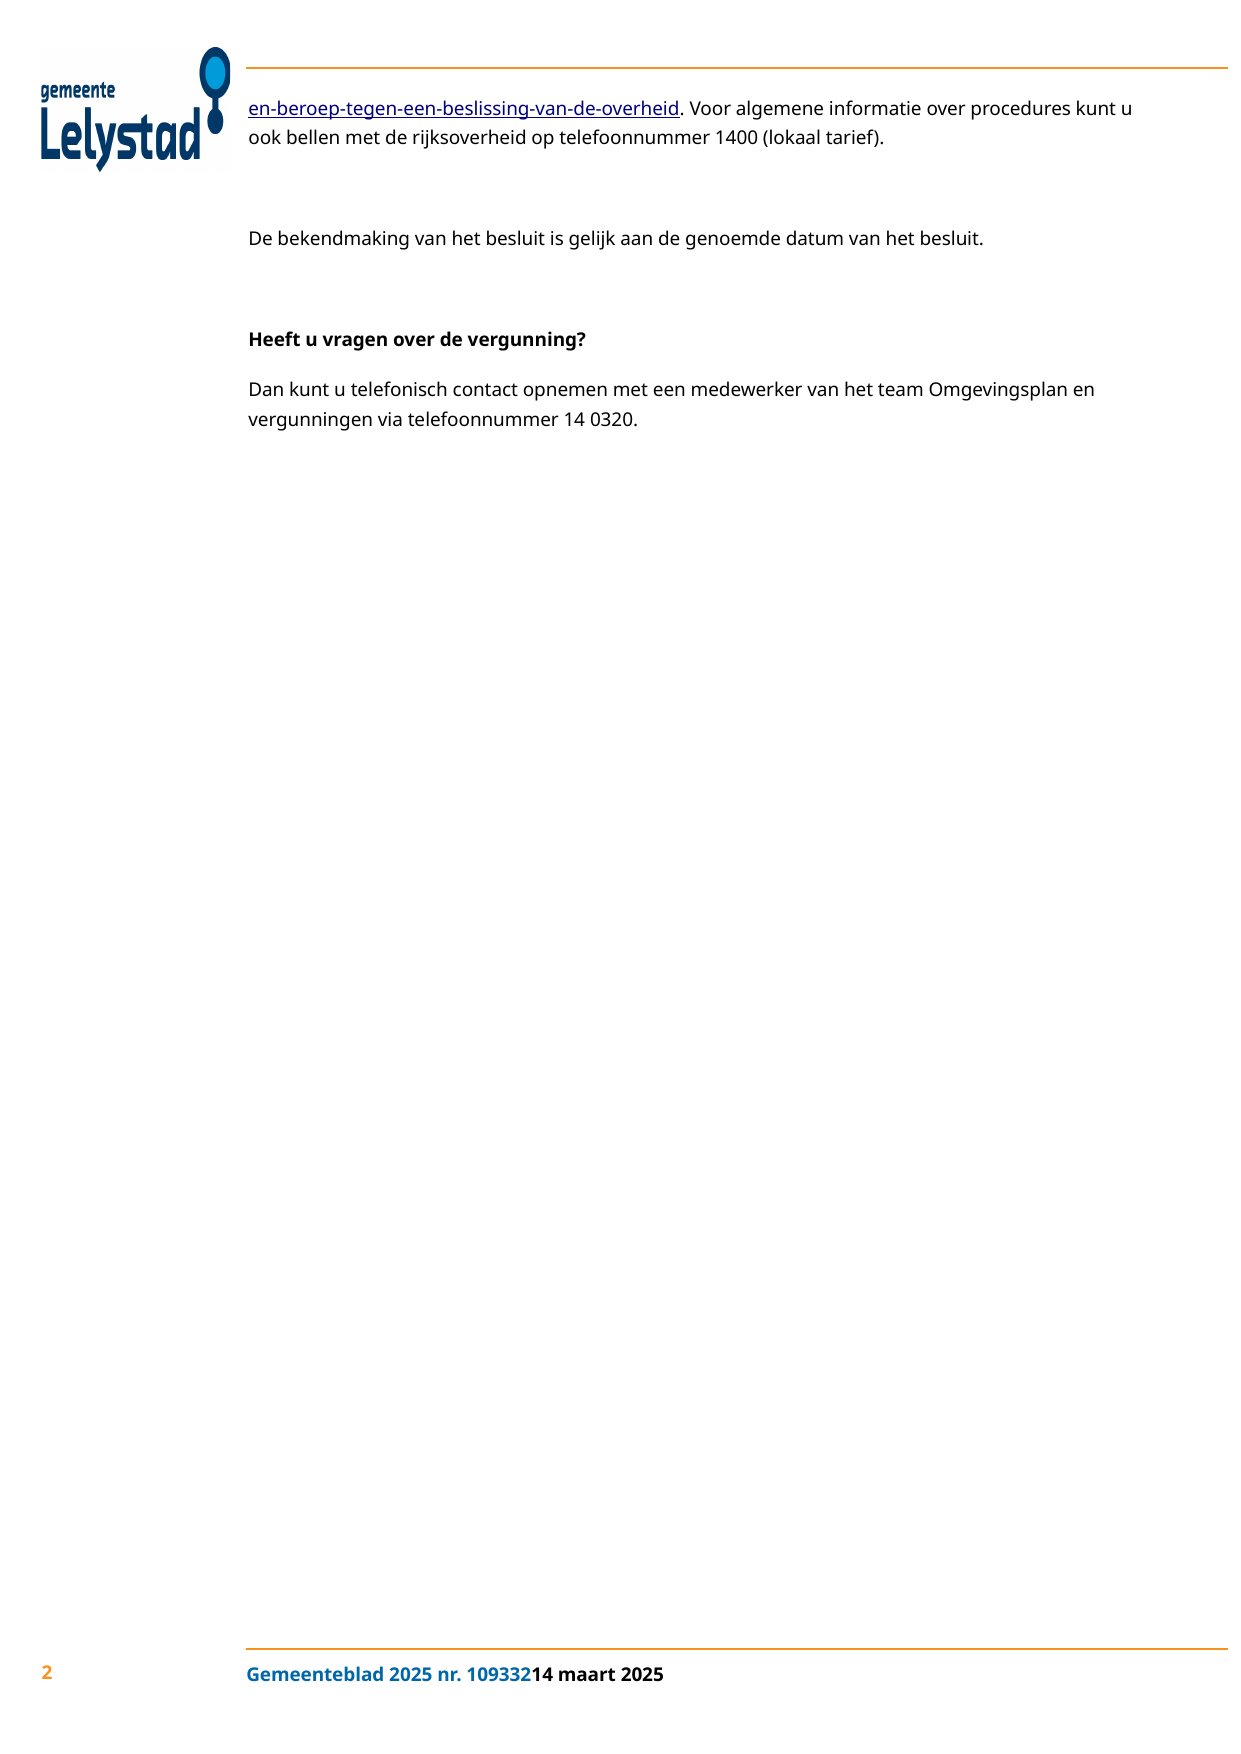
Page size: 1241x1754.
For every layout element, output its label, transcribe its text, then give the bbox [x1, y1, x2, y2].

text en-beroep-tegen-een-beslissing-van-de-overheid. Voor algemene informatie over procedures kunt u ook bellen met de rijksoverheid op telefoonnummer 1400 (lokaal tarief). [248, 95, 1152, 150]
text Heeft u vragen over de vergunning? [248, 326, 1152, 352]
text Dan kunt u telefonisch contact opnemen met een medewerker van het team Omgevingsplan en vergunningen via telefoonnummer 14 0320. [248, 376, 1152, 432]
picture [41, 47, 231, 172]
text De bekendmaking van het besluit is gelijk aan de genoemde datum van het besluit. [248, 225, 1152, 251]
